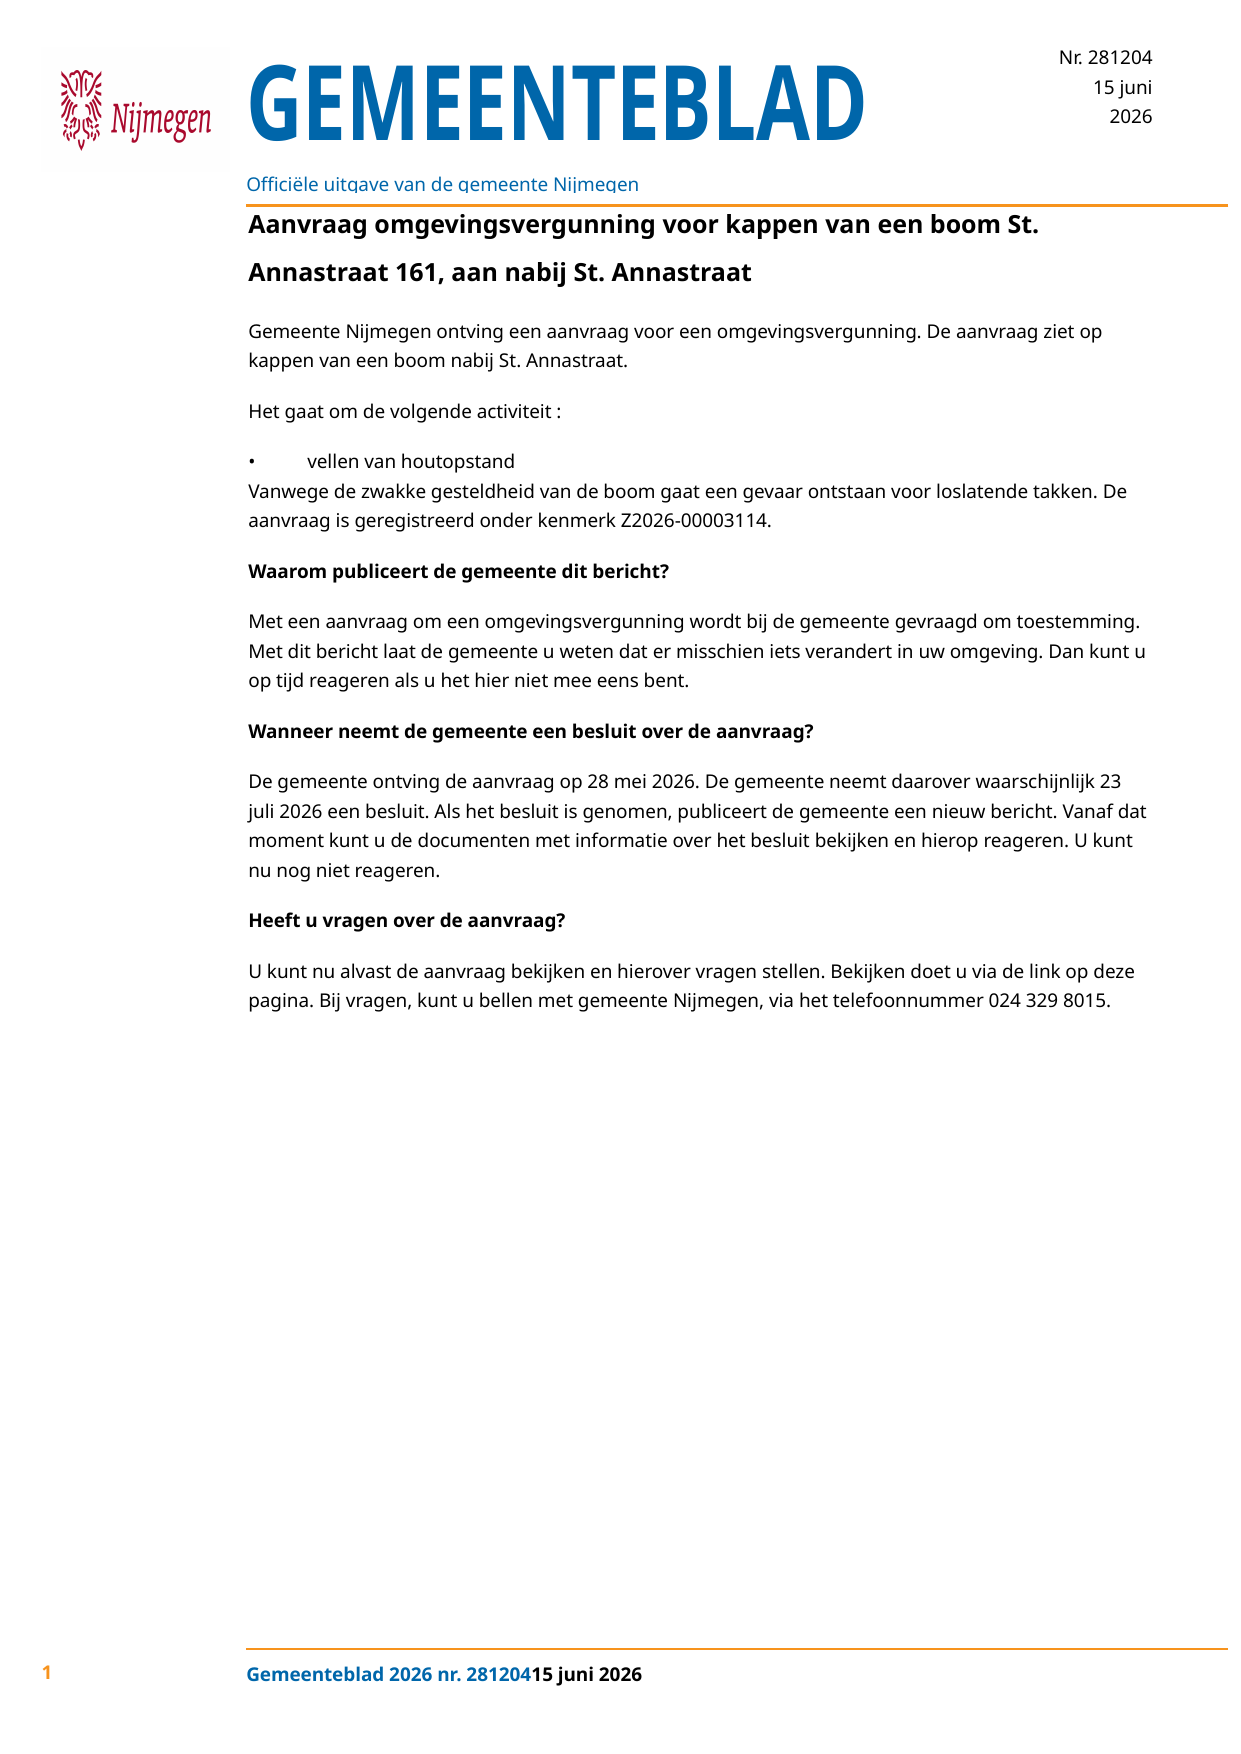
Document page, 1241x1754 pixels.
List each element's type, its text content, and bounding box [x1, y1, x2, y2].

text Wanneer neemt de gemeente een besluit over de aanvraag? [248, 718, 1152, 744]
text Vanwege de zwakke gesteldheid van de boom gaat een gevaar ontstaan voor loslatende takken. De aanvraag is geregistreerd onder kenmerk Z2026-00003114. [248, 478, 1152, 533]
text U kunt nu alvast de aanvraag bekijken en hierover vragen stellen. Bekijken doet u via de link op deze pagina. Bij vragen, kunt u bellen met gemeente Nijmegen, via het telefoonnummer 024 329 8015. [248, 958, 1152, 1013]
text Waarom publiceert de gemeente dit bericht? [248, 558, 1152, 584]
list vellen van houtopstand [248, 448, 1152, 474]
picture [41, 47, 231, 172]
text Heeft u vragen over de aanvraag? [248, 907, 1152, 933]
text Aanvraag omgevingsvergunning voor kappen van een boom St. Annastraat 161, aan nabij St. Annastraat [248, 207, 1152, 288]
text Gemeente Nijmegen ontving een aanvraag voor een omgevingsvergunning. De aanvraag ziet op kappen van een boom nabij St. Annastraat. [248, 318, 1152, 373]
text Met een aanvraag om een omgevingsvergunning wordt bij de gemeente gevraagd om toestemming. Met dit bericht laat de gemeente u weten dat er misschien iets verandert in uw omgeving. Dan kunt u op tijd reageren als u het hier niet mee eens bent. [248, 608, 1152, 693]
text De gemeente ontving de aanvraag op 28 mei 2026. De gemeente neemt daarover waarschijnlijk 23 juli 2026 een besluit. Als het besluit is genomen, publiceert de gemeente een nieuw bericht. Vanaf dat moment kunt u de documenten met informatie over het besluit bekijken en hierop reageren. U kunt nu nog niet reageren. [248, 768, 1152, 883]
text Het gaat om de volgende activiteit : [248, 398, 1152, 424]
